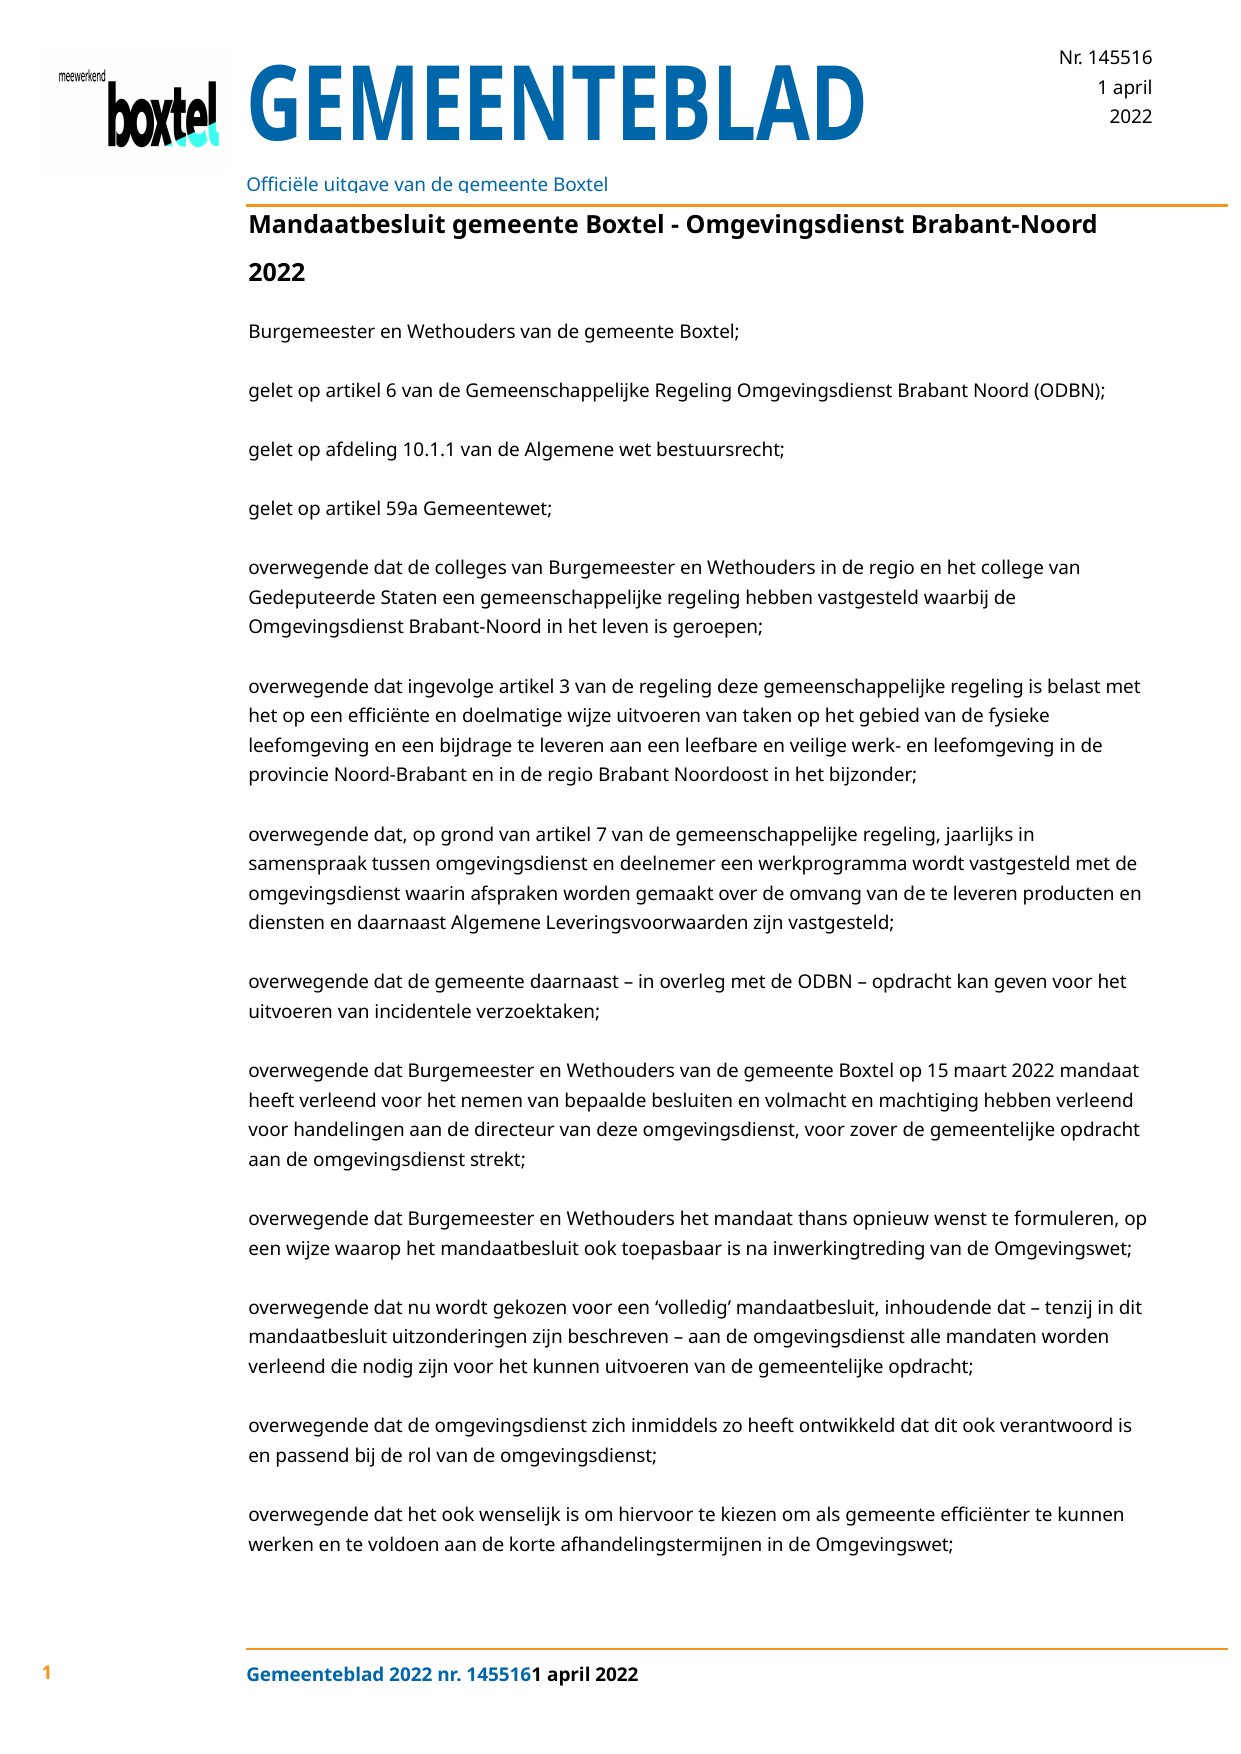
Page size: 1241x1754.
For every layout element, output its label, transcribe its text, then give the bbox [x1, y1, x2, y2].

text overwegende dat de gemeente daarnaast – in overleg met de ODBN – opdracht kan geven voor het uitvoeren van incidentele verzoektaken; [248, 969, 1152, 1024]
text overwegende dat de colleges van Burgemeester en Wethouders in de regio en het college van Gedeputeerde Staten een gemeenschappelijke regeling hebben vastgesteld waarbij de Omgevingsdienst Brabant-Noord in het leven is geroepen; [248, 554, 1152, 639]
text overwegende dat Burgemeester en Wethouders van de gemeente Boxtel op 15 maart 2022 mandaat heeft verleend voor het nemen van bepaalde besluiten en volmacht en machtiging hebben verleend voor handelingen aan de directeur van deze omgevingsdienst, voor zover de gemeentelijke opdracht aan de omgevingsdienst strekt; [248, 1057, 1152, 1172]
text gelet op afdeling 10.1.1 van de Algemene wet bestuursrecht; [248, 436, 1152, 462]
text gelet op artikel 59a Gemeentewet; [248, 495, 1152, 521]
text overwegende dat, op grond van artikel 7 van de gemeenschappelijke regeling, jaarlijks in samenspraak tussen omgevingsdienst en deelnemer een werkprogramma wordt vastgesteld met de omgevingsdienst waarin afspraken worden gemaakt over de omvang van de te leveren producten en diensten en daarnaast Algemene Leveringsvoorwaarden zijn vastgesteld; [248, 821, 1152, 935]
text overwegende dat ingevolge artikel 3 van de regeling deze gemeenschappelijke regeling is belast met het op een efficiënte en doelmatige wijze uitvoeren van taken op het gebied van de fysieke leefomgeving en een bijdrage te leveren aan een leefbare en veilige werk- en leefomgeving in de provincie Noord-Brabant en in de regio Brabant Noordoost in het bijzonder; [248, 673, 1152, 787]
text Mandaatbesluit gemeente Boxtel - Omgevingsdienst Brabant-Noord 2022 [248, 207, 1152, 288]
text gelet op artikel 6 van de Gemeenschappelijke Regeling Omgevingsdienst Brabant Noord (ODBN); [248, 377, 1152, 403]
text overwegende dat Burgemeester en Wethouders het mandaat thans opnieuw wenst te formuleren, op een wijze waarop het mandaatbesluit ook toepasbaar is na inwerkingtreding van de Omgevingswet; [248, 1205, 1152, 1261]
text overwegende dat nu wordt gekozen voor een ‘volledig’ mandaatbesluit, inhoudende dat – tenzij in dit mandaatbesluit uitzonderingen zijn beschreven – aan de omgevingsdienst alle mandaten worden verleend die nodig zijn voor het kunnen uitvoeren van de gemeentelijke opdracht; [248, 1294, 1152, 1379]
text overwegende dat het ook wenselijk is om hiervoor te kiezen om als gemeente efficiënter te kunnen werken en te voldoen aan de korte afhandelingstermijnen in de Omgevingswet; [248, 1501, 1152, 1557]
text Burgemeester en Wethouders van de gemeente Boxtel; [248, 318, 1152, 344]
picture [41, 47, 231, 172]
text overwegende dat de omgevingsdienst zich inmiddels zo heeft ontwikkeld dat dit ook verantwoord is en passend bij de rol van de omgevingsdienst; [248, 1412, 1152, 1468]
